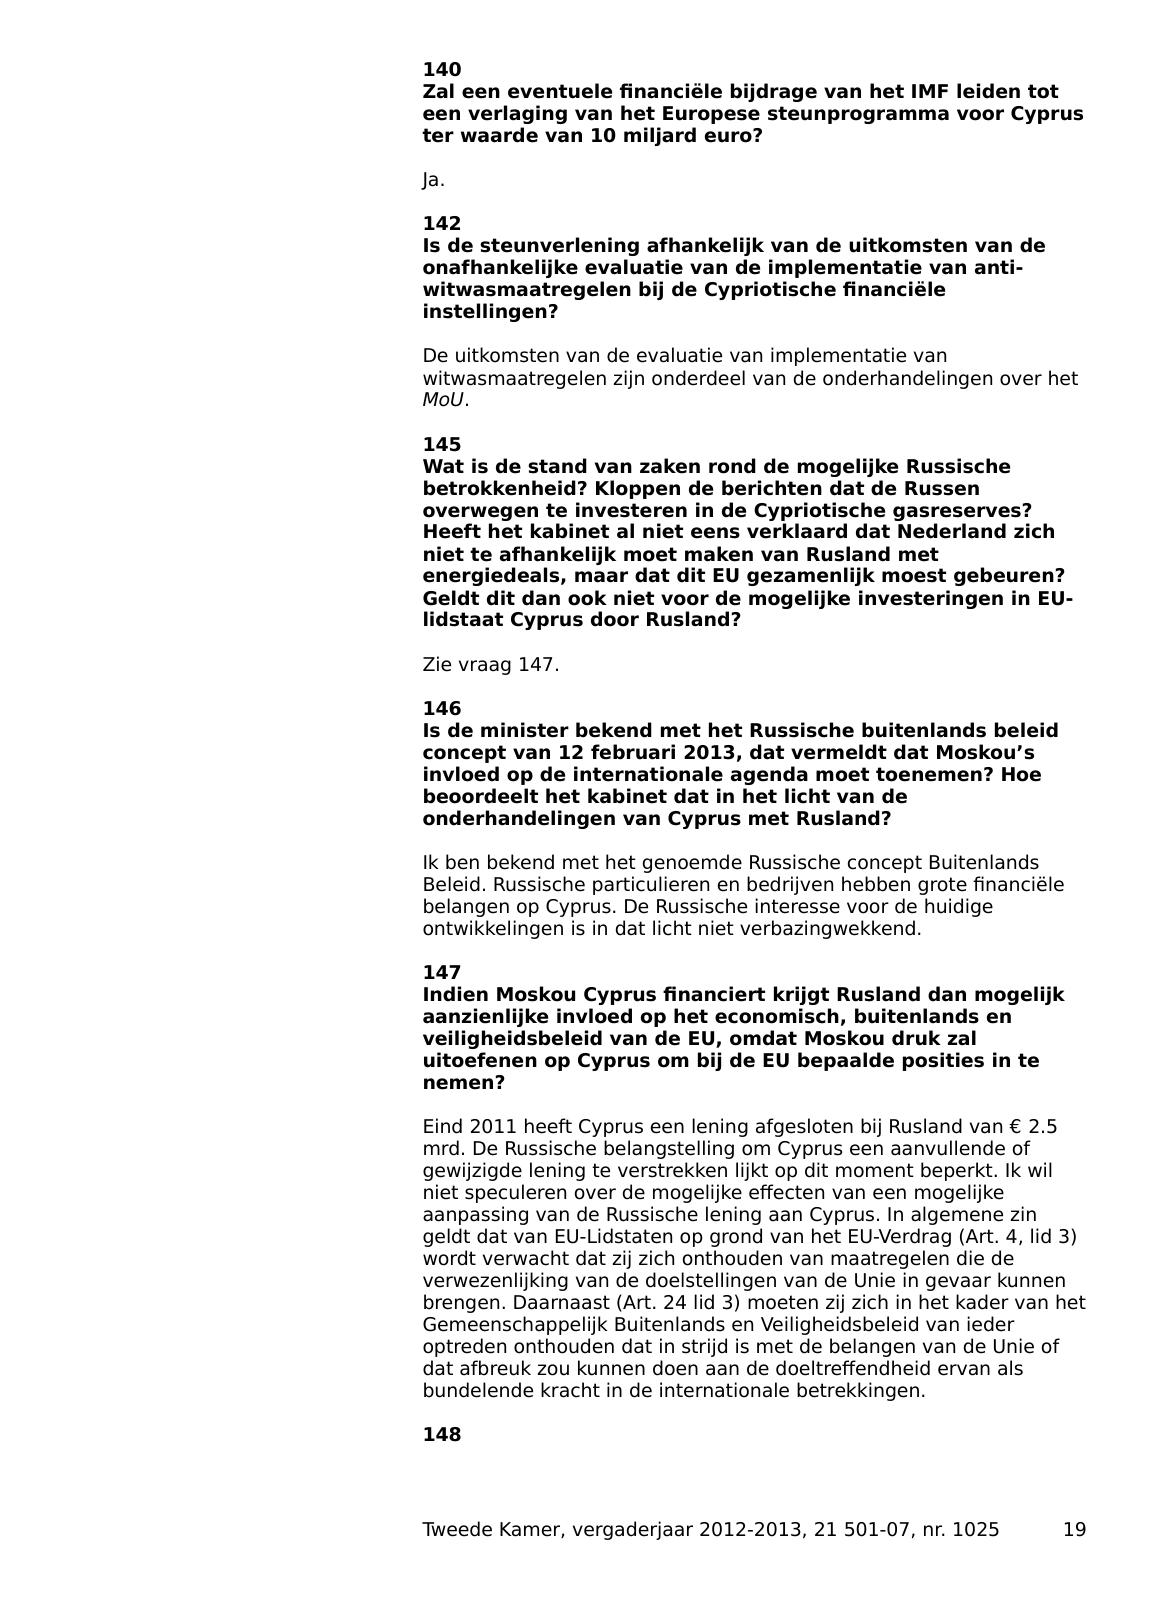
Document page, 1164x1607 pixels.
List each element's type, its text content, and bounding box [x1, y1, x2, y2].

text Is de minister bekend met het Russische buitenlands beleid concept van 12 februari 2013, dat vermeldt dat Moskou’s invloed op de internationale agenda moet toenemen? Hoe beoordeelt het kabinet dat in het licht van de onderhandelingen van Cyprus met Rusland? [422, 720, 1087, 829]
text Wat is de stand van zaken rond de mogelijke Russische betrokkenheid? Kloppen de berichten dat de Russen overwegen te investeren in de Cypriotische gasreserves? Heeft het kabinet al niet eens verklaard dat Nederland zich niet te afhankelijk moet maken van Rusland met energiedeals, maar dat dit EU gezamenlijk moest gebeuren? Geldt dit dan ook niet voor de mogelijke investeringen in EU-lidstaat Cyprus door Rusland? [422, 456, 1087, 631]
text Zie vraag 147. [422, 653, 1087, 676]
text 147 [422, 962, 1087, 984]
text 140 [422, 59, 1087, 81]
text Indien Moskou Cyprus financiert krijgt Rusland dan mogelijk aanzienlijke invloed op het economisch, buitenlands en veiligheidsbeleid van de EU, omdat Moskou druk zal uitoefenen op Cyprus om bij de EU bepaalde posities in te nemen? [422, 984, 1087, 1094]
text 142 [422, 213, 1087, 235]
text Ja. [422, 169, 1087, 191]
text 145 [422, 433, 1087, 456]
text Is de steunverlening afhankelijk van de uitkomsten van de onafhankelijke evaluatie van de implementatie van anti-witwasmaatregelen bij de Cypriotische financiële instellingen? [422, 235, 1087, 323]
text Zal een eventuele financiële bijdrage van het IMF leiden tot een verlaging van het Europese steunprogramma voor Cyprus ter waarde van 10 miljard euro? [422, 81, 1087, 147]
text De uitkomsten van de evaluatie van implementatie van witwasmaatregelen zijn onderdeel van de onderhandelingen over het MoU. [422, 345, 1087, 411]
text 146 [422, 698, 1087, 720]
text Eind 2011 heeft Cyprus een lening afgesloten bij Rusland van € 2.5 mrd. De Russische belangstelling om Cyprus een aanvullende of gewijzigde lening te verstrekken lijkt op dit moment beperkt. Ik wil niet speculeren over de mogelijke effecten van een mogelijke aanpassing van de Russische lening aan Cyprus. In algemene zin geldt dat van EU-Lidstaten op grond van het EU-Verdrag (Art. 4, lid 3) wordt verwacht dat zij zich onthouden van maatregelen die de verwezenlijking van de doelstellingen van de Unie in gevaar kunnen brengen. Daarnaast (Art. 24 lid 3) moeten zij zich in het kader van het Gemeenschappelijk Buitenlands en Veiligheidsbeleid van ieder optreden onthouden dat in strijd is met de belangen van de Unie of dat afbreuk zou kunnen doen aan de doeltreffendheid ervan als bundelende kracht in de internationale betrekkingen. [422, 1116, 1087, 1402]
text 148 [422, 1424, 1087, 1446]
text Ik ben bekend met het genoemde Russische concept Buitenlands Beleid. Russische particulieren en bedrijven hebben grote financiële belangen op Cyprus. De Russische interesse voor de huidige ontwikkelingen is in dat licht niet verbazingwekkend. [422, 852, 1087, 940]
